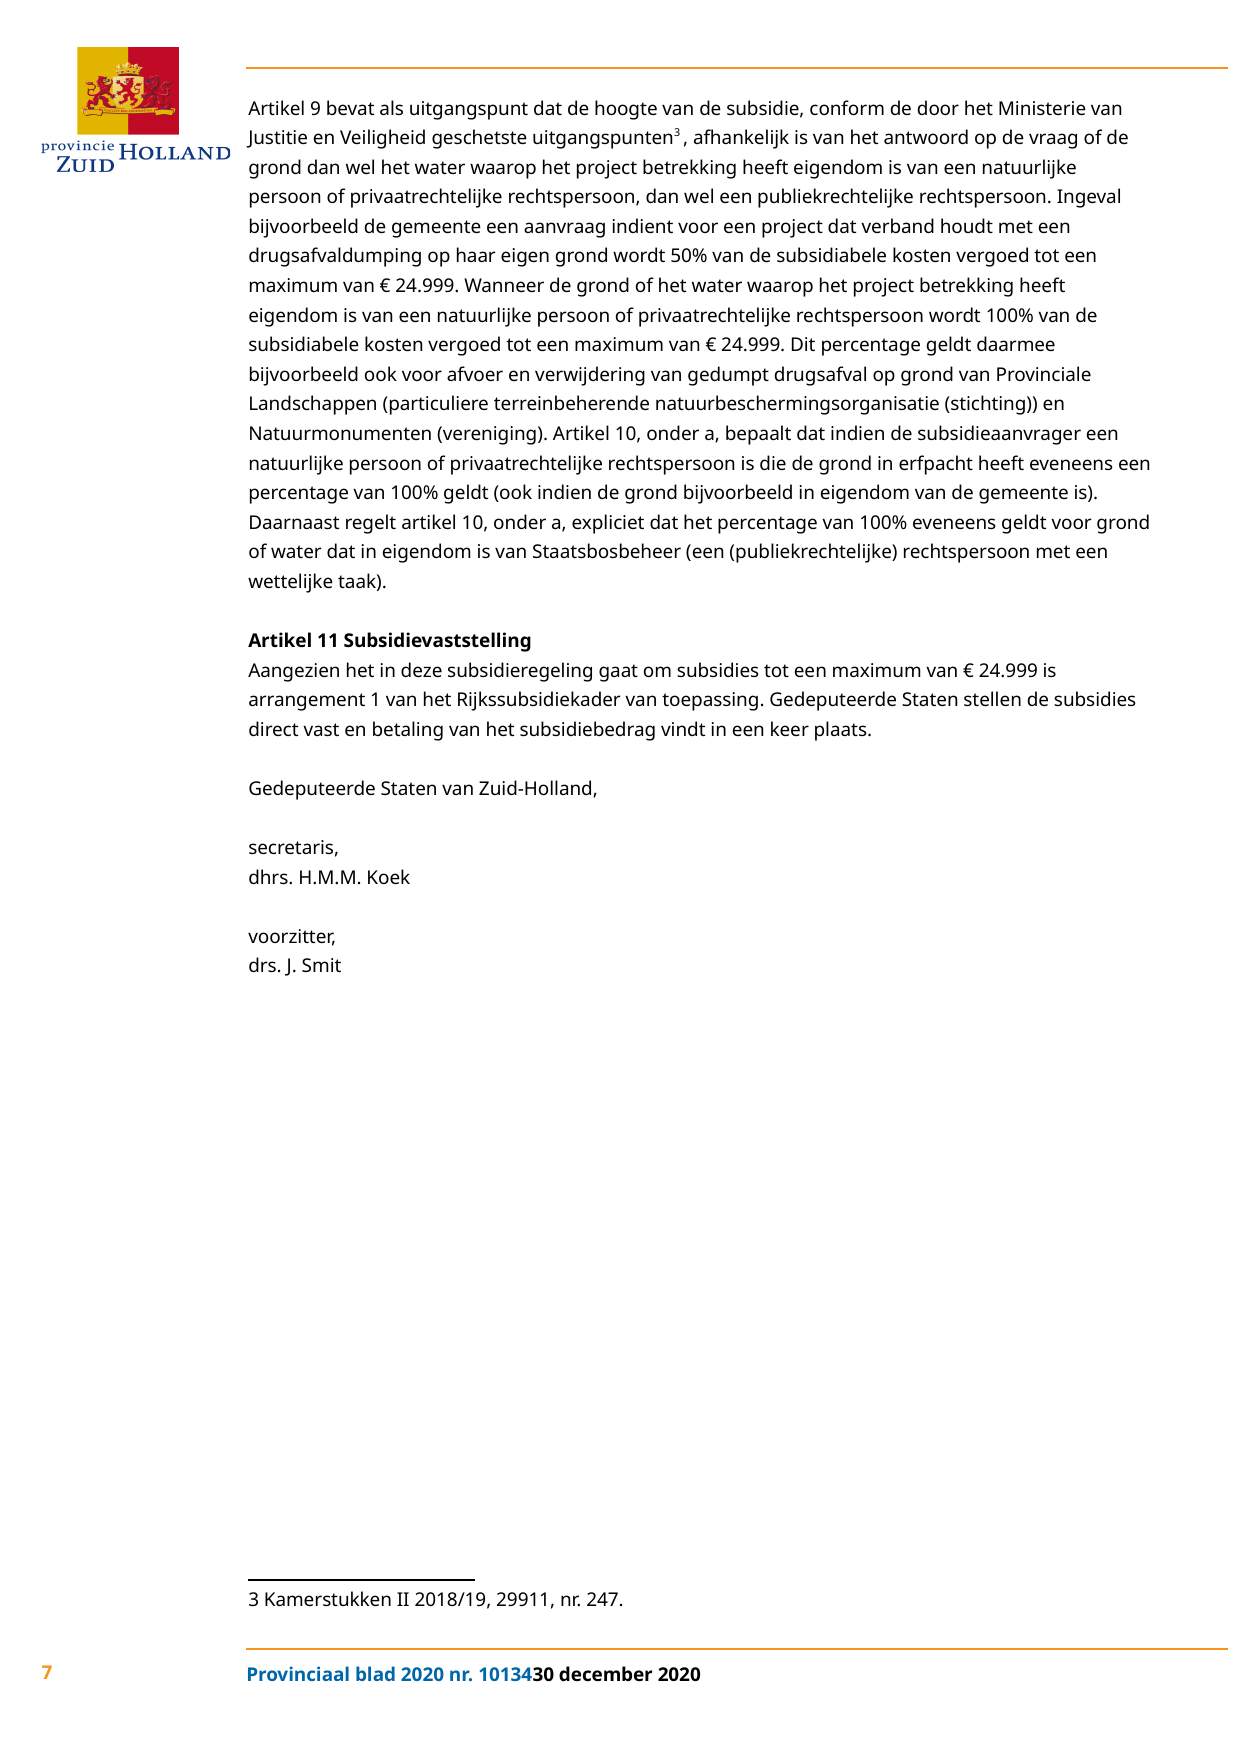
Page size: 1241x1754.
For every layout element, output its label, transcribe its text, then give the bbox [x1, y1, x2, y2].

text Gedeputeerde Staten van Zuid-Holland, [248, 775, 1152, 801]
text secretaris, [248, 834, 1152, 860]
picture [41, 47, 231, 172]
text voorzitter, [248, 923, 1152, 949]
text dhrs. H.M.M. Koek [248, 864, 1152, 890]
text Artikel 11 Subsidievaststelling [248, 627, 1152, 653]
text Aangezien het in deze subsidieregeling gaat om subsidies tot een maximum van € 24.999 is arrangement 1 van het Rijkssubsidiekader van toepassing. Gedeputeerde Staten stellen de subsidies direct vast en betaling van het subsidiebedrag vindt in een keer plaats. [248, 657, 1152, 742]
text Kamerstukken II 2018/19, 29911, nr. 247. [248, 1586, 1152, 1612]
text drs. J. Smit [248, 953, 1152, 978]
text Artikel 9 bevat als uitgangspunt dat de hoogte van de subsidie, conform de door het Ministerie van Justitie en Veiligheid geschetste uitgangspunten, afhankelijk is van het antwoord op de vraag of de grond dan wel het water waarop het project betrekking heeft eigendom is van een natuurlijke persoon of privaatrechtelijke rechtspersoon, dan wel een publiekrechtelijke rechtspersoon. Ingeval bijvoorbeeld de gemeente een aanvraag indient voor een project dat verband houdt met een drugsafvaldumping op haar eigen grond wordt 50% van de subsidiabele kosten vergoed tot een maximum van € 24.999. Wanneer de grond of het water waarop het project betrekking heeft eigendom is van een natuurlijke persoon of privaatrechtelijke rechtspersoon wordt 100% van de subsidiabele kosten vergoed tot een maximum van € 24.999. Dit percentage geldt daarmee bijvoorbeeld ook voor afvoer en verwijdering van gedumpt drugsafval op grond van Provinciale Landschappen (particuliere terreinbeherende natuurbeschermingsorganisatie (stichting)) en Natuurmonumenten (vereniging). Artikel 10, onder a, bepaalt dat indien de subsidieaanvrager een natuurlijke persoon of privaatrechtelijke rechtspersoon is die de grond in erfpacht heeft eveneens een percentage van 100% geldt (ook indien de grond bijvoorbeeld in eigendom van de gemeente is). Daarnaast regelt artikel 10, onder a, expliciet dat het percentage van 100% eveneens geldt voor grond of water dat in eigendom is van Staatsbosbeheer (een (publiekrechtelijke) rechtspersoon met een wettelijke taak). [248, 95, 1152, 594]
